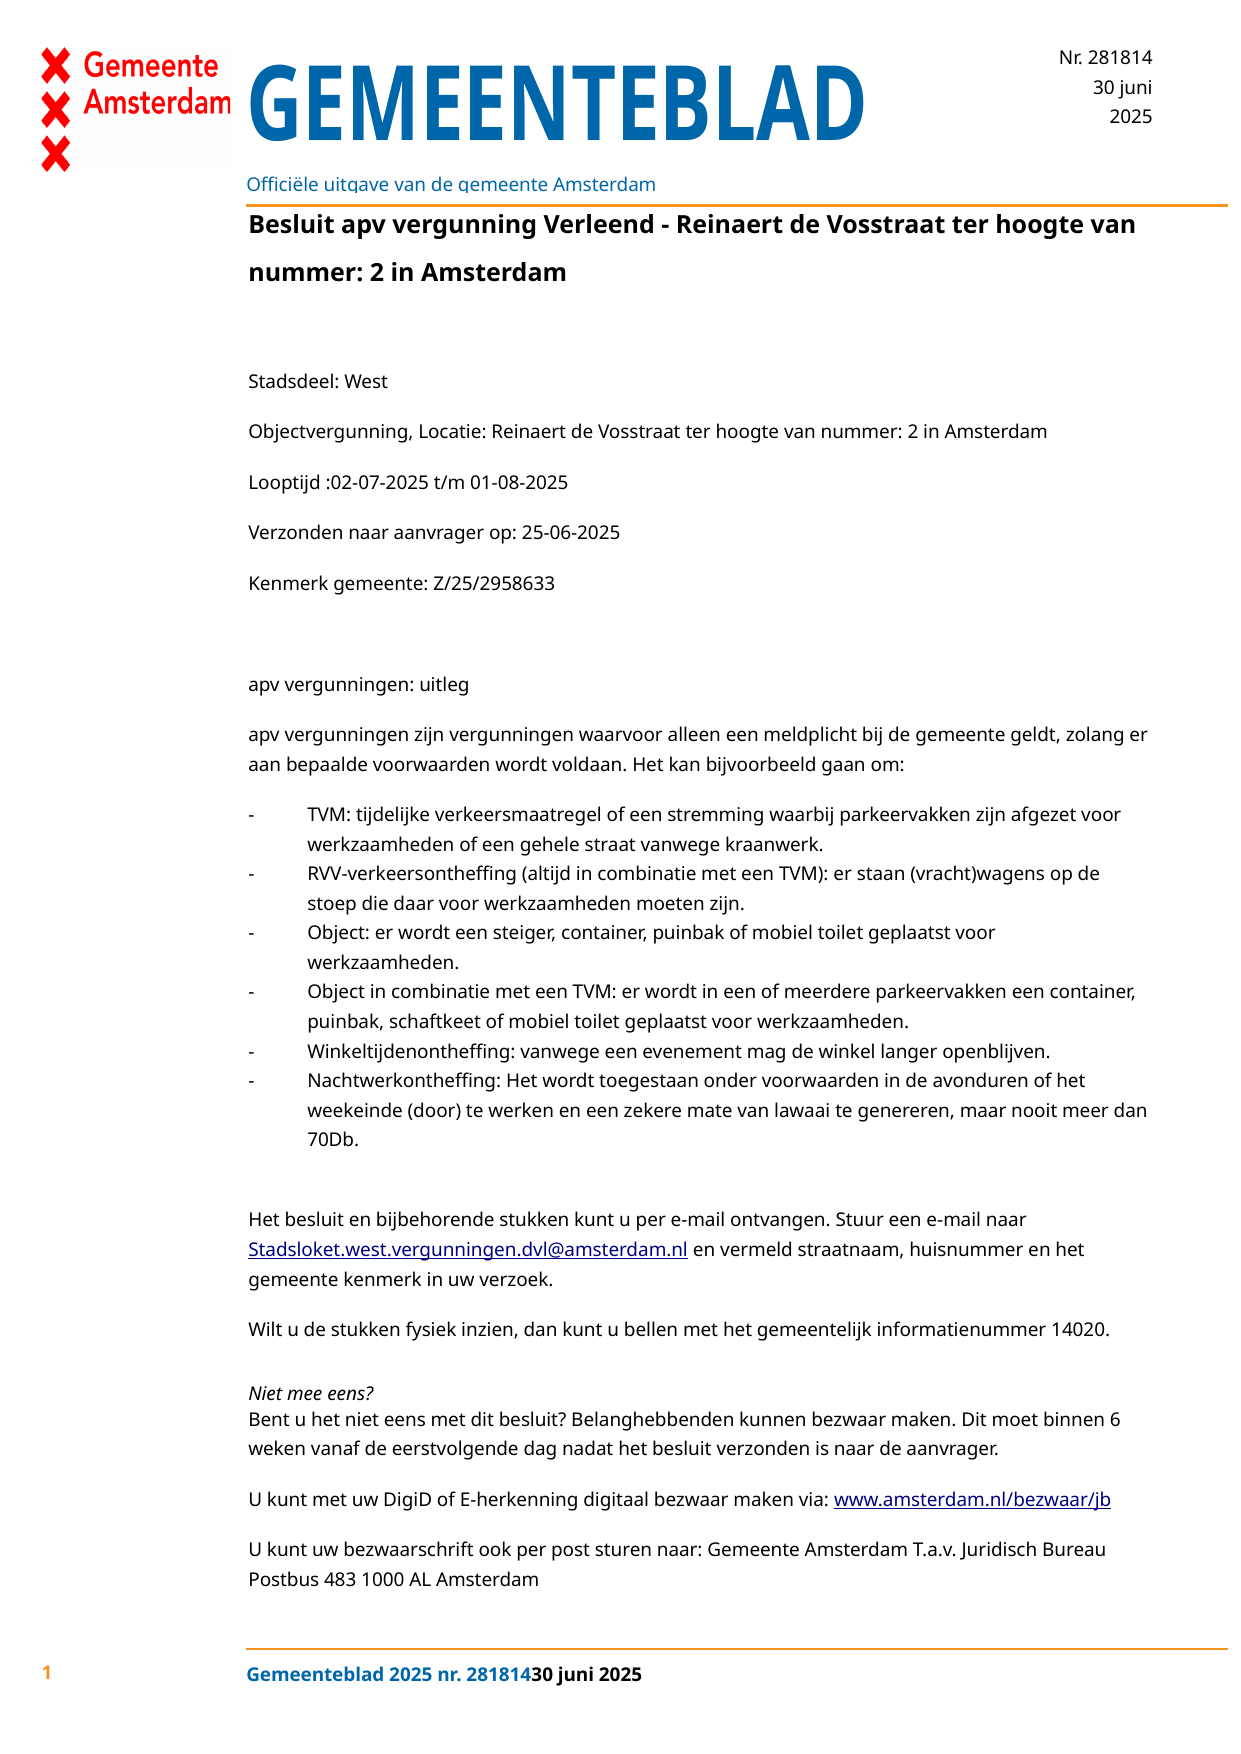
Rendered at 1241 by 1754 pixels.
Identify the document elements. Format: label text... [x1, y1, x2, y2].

text Looptijd :02-07-2025 t/m 01-08-2025 [248, 469, 1152, 495]
text U kunt uw bezwaarschrift ook per post sturen naar: Gemeente Amsterdam T.a.v. Juridisch Bureau Postbus 483 1000 AL Amsterdam [248, 1536, 1152, 1592]
list Object: er wordt een steiger, container, puinbak of mobiel toilet geplaatst voor werkzaamheden. [248, 919, 1152, 975]
text Objectvergunning, Locatie: Reinaert de Vosstraat ter hoogte van nummer: 2 in Amsterdam [248, 419, 1152, 444]
text Verzonden naar aanvrager op: 25-06-2025 [248, 519, 1152, 545]
text Wilt u de stukken fysiek inzien, dan kunt u bellen met het gemeentelijk informatienummer 14020. [248, 1316, 1152, 1342]
text Bent u het niet eens met dit besluit? Belanghebbenden kunnen bezwaar maken. Dit moet binnen 6 weken vanaf de eerstvolgende dag nadat het besluit verzonden is naar de aanvrager. [248, 1406, 1152, 1461]
list RVV-verkeersontheffing (altijd in combinatie met een TVM): er staan (vracht)wagens op de stoep die daar voor werkzaamheden moeten zijn. [248, 860, 1152, 916]
text Stadsdeel: West [248, 368, 1152, 394]
text Niet mee eens? [248, 1380, 1152, 1406]
text apv vergunningen zijn vergunningen waarvoor alleen een meldplicht bij de gemeente geldt, zolang er aan bepaalde voorwaarden wordt voldaan. Het kan bijvoorbeeld gaan om: [248, 721, 1152, 777]
text apv vergunningen: uitleg [248, 671, 1152, 697]
text Kenmerk gemeente: Z/25/2958633 [248, 570, 1152, 596]
list TVM: tijdelijke verkeersmaatregel of een stremming waarbij parkeervakken zijn afgezet voor werkzaamheden of een gehele straat vanwege kraanwerk. [248, 801, 1152, 857]
text Besluit apv vergunning Verleend - Reinaert de Vosstraat ter hoogte van nummer: 2 in Amsterdam [248, 207, 1152, 288]
list Nachtwerkontheffing: Het wordt toegestaan onder voorwaarden in de avonduren of het weekeinde (door) te werken en een zekere mate van lawaai te genereren, maar nooit meer dan 70Db. [248, 1067, 1152, 1152]
list Winkeltijdenontheffing: vanwege een evenement mag de winkel langer openblijven. [248, 1038, 1152, 1064]
text U kunt met uw DigiD of E-herkenning digitaal bezwaar maken via: www.amsterdam.nl/bezwaar/jb [248, 1486, 1152, 1512]
text Het besluit en bijbehorende stukken kunt u per e-mail ontvangen. Stuur een e-mail naar Stadsloket.west.vergunningen.dvl@amsterdam.nl en vermeld straatnaam, huisnummer en het gemeente kenmerk in uw verzoek. [248, 1207, 1152, 1292]
list Object in combinatie met een TVM: er wordt in een of meerdere parkeervakken een container, puinbak, schaftkeet of mobiel toilet geplaatst voor werkzaamheden. [248, 979, 1152, 1034]
picture [41, 47, 231, 172]
